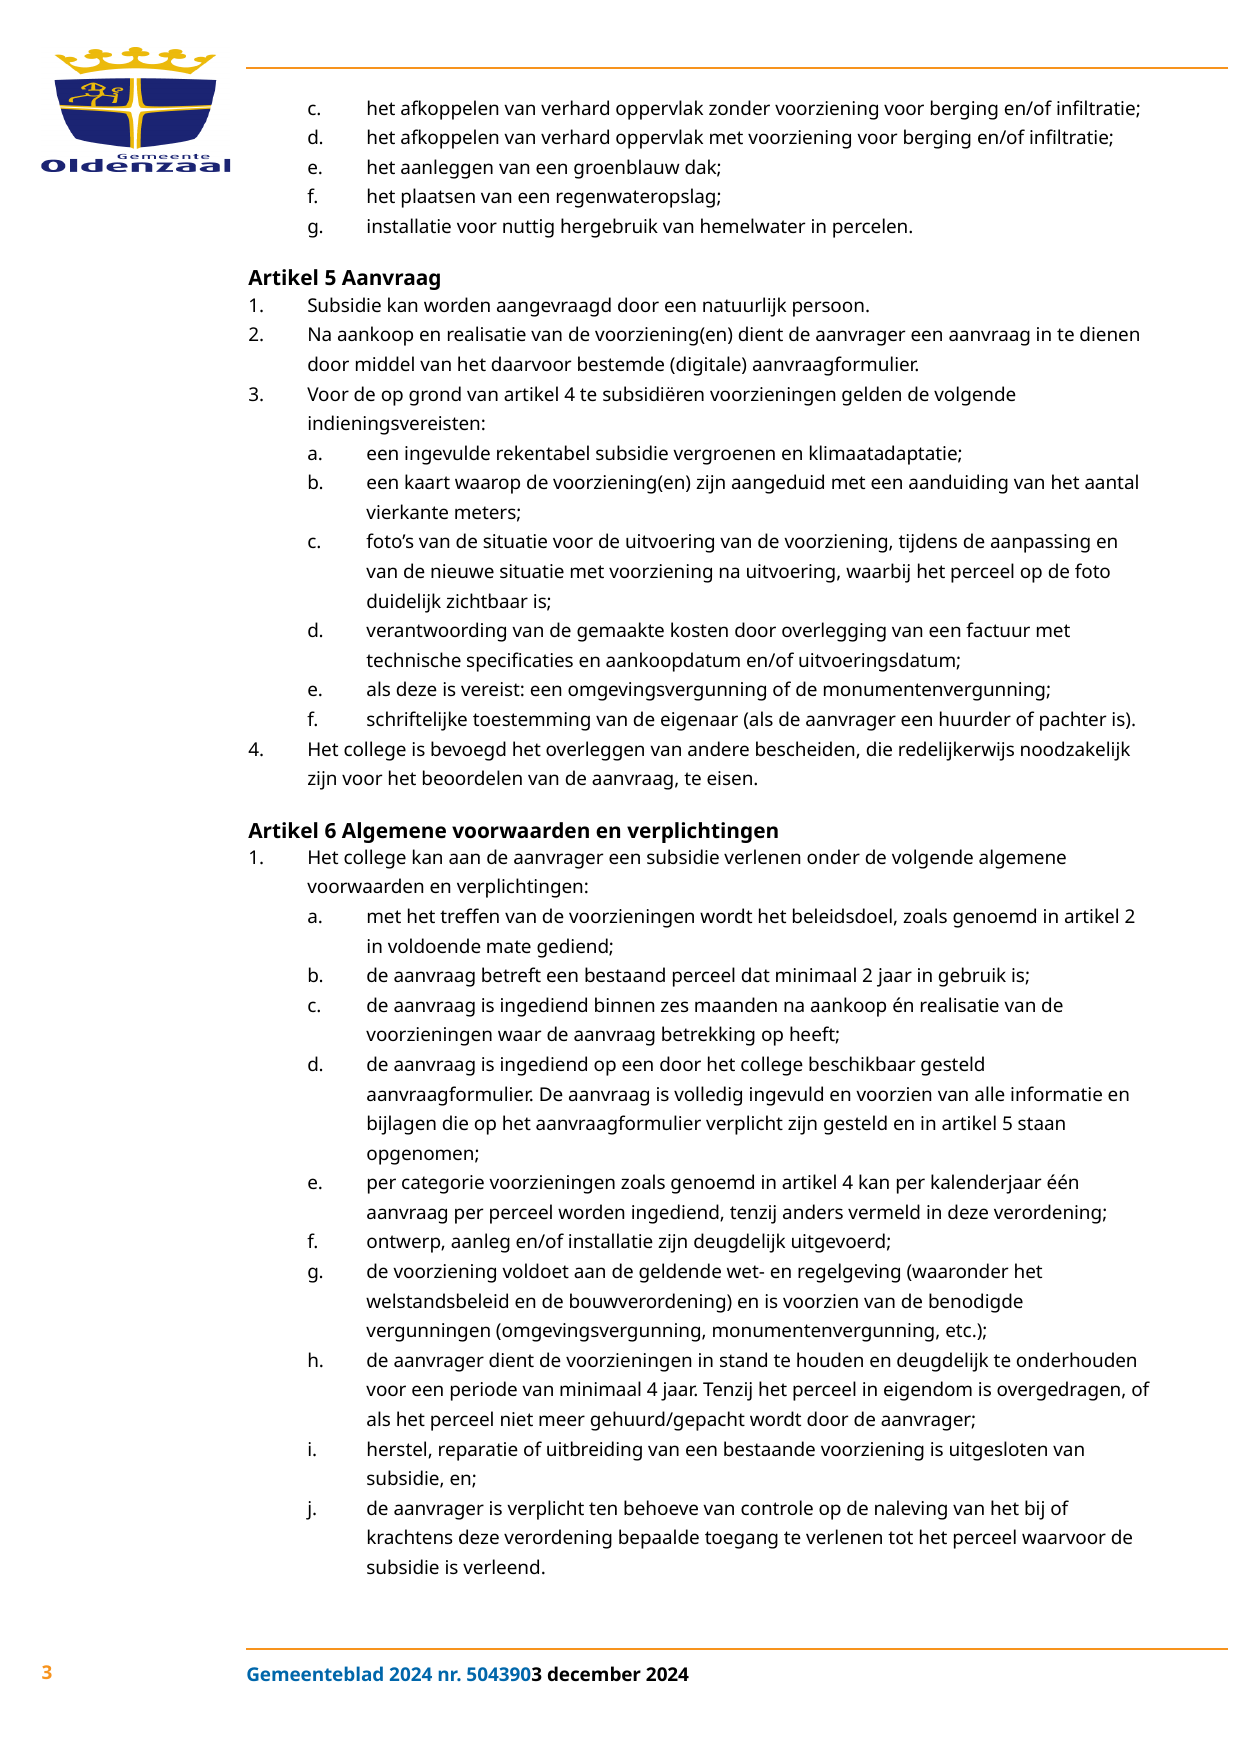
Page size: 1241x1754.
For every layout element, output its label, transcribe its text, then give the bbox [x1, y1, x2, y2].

list de voorziening voldoet aan de geldende wet- en regelgeving (waaronder het welstandsbeleid en de bouwverordening) en is voorzien van de benodigde vergunningen (omgevingsvergunning, monumentenvergunning, etc.); [307, 1258, 1152, 1343]
list een kaart waarop de voorziening(en) zijn aangeduid met een aanduiding van het aantal vierkante meters; [307, 469, 1152, 525]
list de aanvrager dient de voorzieningen in stand te houden en deugdelijk te onderhouden voor een periode van minimaal 4 jaar. Tenzij het perceel in eigendom is overgedragen, of als het perceel niet meer gehuurd/gepacht wordt door de aanvrager; [307, 1347, 1152, 1432]
list foto’s van de situatie voor de uitvoering van de voorziening, tijdens de aanpassing en van de nieuwe situatie met voorziening na uitvoering, waarbij het perceel op de foto duidelijk zichtbaar is; [307, 529, 1152, 613]
list installatie voor nuttig hergebruik van hemelwater in percelen. [307, 213, 1152, 239]
list de aanvraag is ingediend op een door het college beschikbaar gesteld aanvraagformulier. De aanvraag is volledig ingevuld en voorzien van alle informatie en bijlagen die op het aanvraagformulier verplicht zijn gesteld en in artikel 5 staan opgenomen; [307, 1051, 1152, 1166]
list Het college kan aan de aanvrager een subsidie verlenen onder de volgende algemene voorwaarden en verplichtingen: [248, 844, 1152, 899]
picture [41, 47, 231, 172]
list met het treffen van de voorzieningen wordt het beleidsdoel, zoals genoemd in artikel 2 in voldoende mate gediend; [307, 903, 1152, 959]
list Voor de op grond van artikel 4 te subsidiëren voorzieningen gelden de volgende indieningsvereisten: [248, 381, 1152, 436]
text Artikel 6 Algemene voorwaarden en verplichtingen [248, 816, 1152, 844]
list het plaatsen van een regenwateropslag; [307, 183, 1152, 209]
list de aanvraag is ingediend binnen zes maanden na aankoop én realisatie van de voorzieningen waar de aanvraag betrekking op heeft; [307, 992, 1152, 1047]
list schriftelijke toestemming van de eigenaar (als de aanvrager een huurder of pachter is). [307, 706, 1152, 732]
list herstel, reparatie of uitbreiding van een bestaande voorziening is uitgesloten van subsidie, en; [307, 1436, 1152, 1491]
list ontwerp, aanleg en/of installatie zijn deugdelijk uitgevoerd; [307, 1229, 1152, 1254]
list verantwoording van de gemaakte kosten door overlegging van een factuur met technische specificaties en aankoopdatum en/of uitvoeringsdatum; [307, 617, 1152, 673]
list het aanleggen van een groenblauw dak; [307, 154, 1152, 180]
list het afkoppelen van verhard oppervlak zonder voorziening voor berging en/of infiltratie; [307, 95, 1152, 121]
list Subsidie kan worden aangevraagd door een natuurlijk persoon. [248, 292, 1152, 318]
list als deze is vereist: een omgevingsvergunning of de monumentenvergunning; [307, 677, 1152, 702]
list een ingevulde rekentabel subsidie vergroenen en klimaatadaptatie; [307, 440, 1152, 466]
list de aanvraag betreft een bestaand perceel dat minimaal 2 jaar in gebruik is; [307, 962, 1152, 988]
list Het college is bevoegd het overleggen van andere bescheiden, die redelijkerwijs noodzakelijk zijn voor het beoordelen van de aanvraag, te eisen. [248, 736, 1152, 791]
list de aanvrager is verplicht ten behoeve van controle op de naleving van het bij of krachtens deze verordening bepaalde toegang te verlenen tot het perceel waarvoor de subsidie is verleend. [307, 1495, 1152, 1580]
list per categorie voorzieningen zoals genoemd in artikel 4 kan per kalenderjaar één aanvraag per perceel worden ingediend, tenzij anders vermeld in deze verordening; [307, 1169, 1152, 1225]
list het afkoppelen van verhard oppervlak met voorziening voor berging en/of infiltratie; [307, 124, 1152, 150]
list Na aankoop en realisatie van de voorziening(en) dient de aanvrager een aanvraag in te dienen door middel van het daarvoor bestemde (digitale) aanvraagformulier. [248, 322, 1152, 377]
text Artikel 5 Aanvraag [248, 263, 1152, 292]
